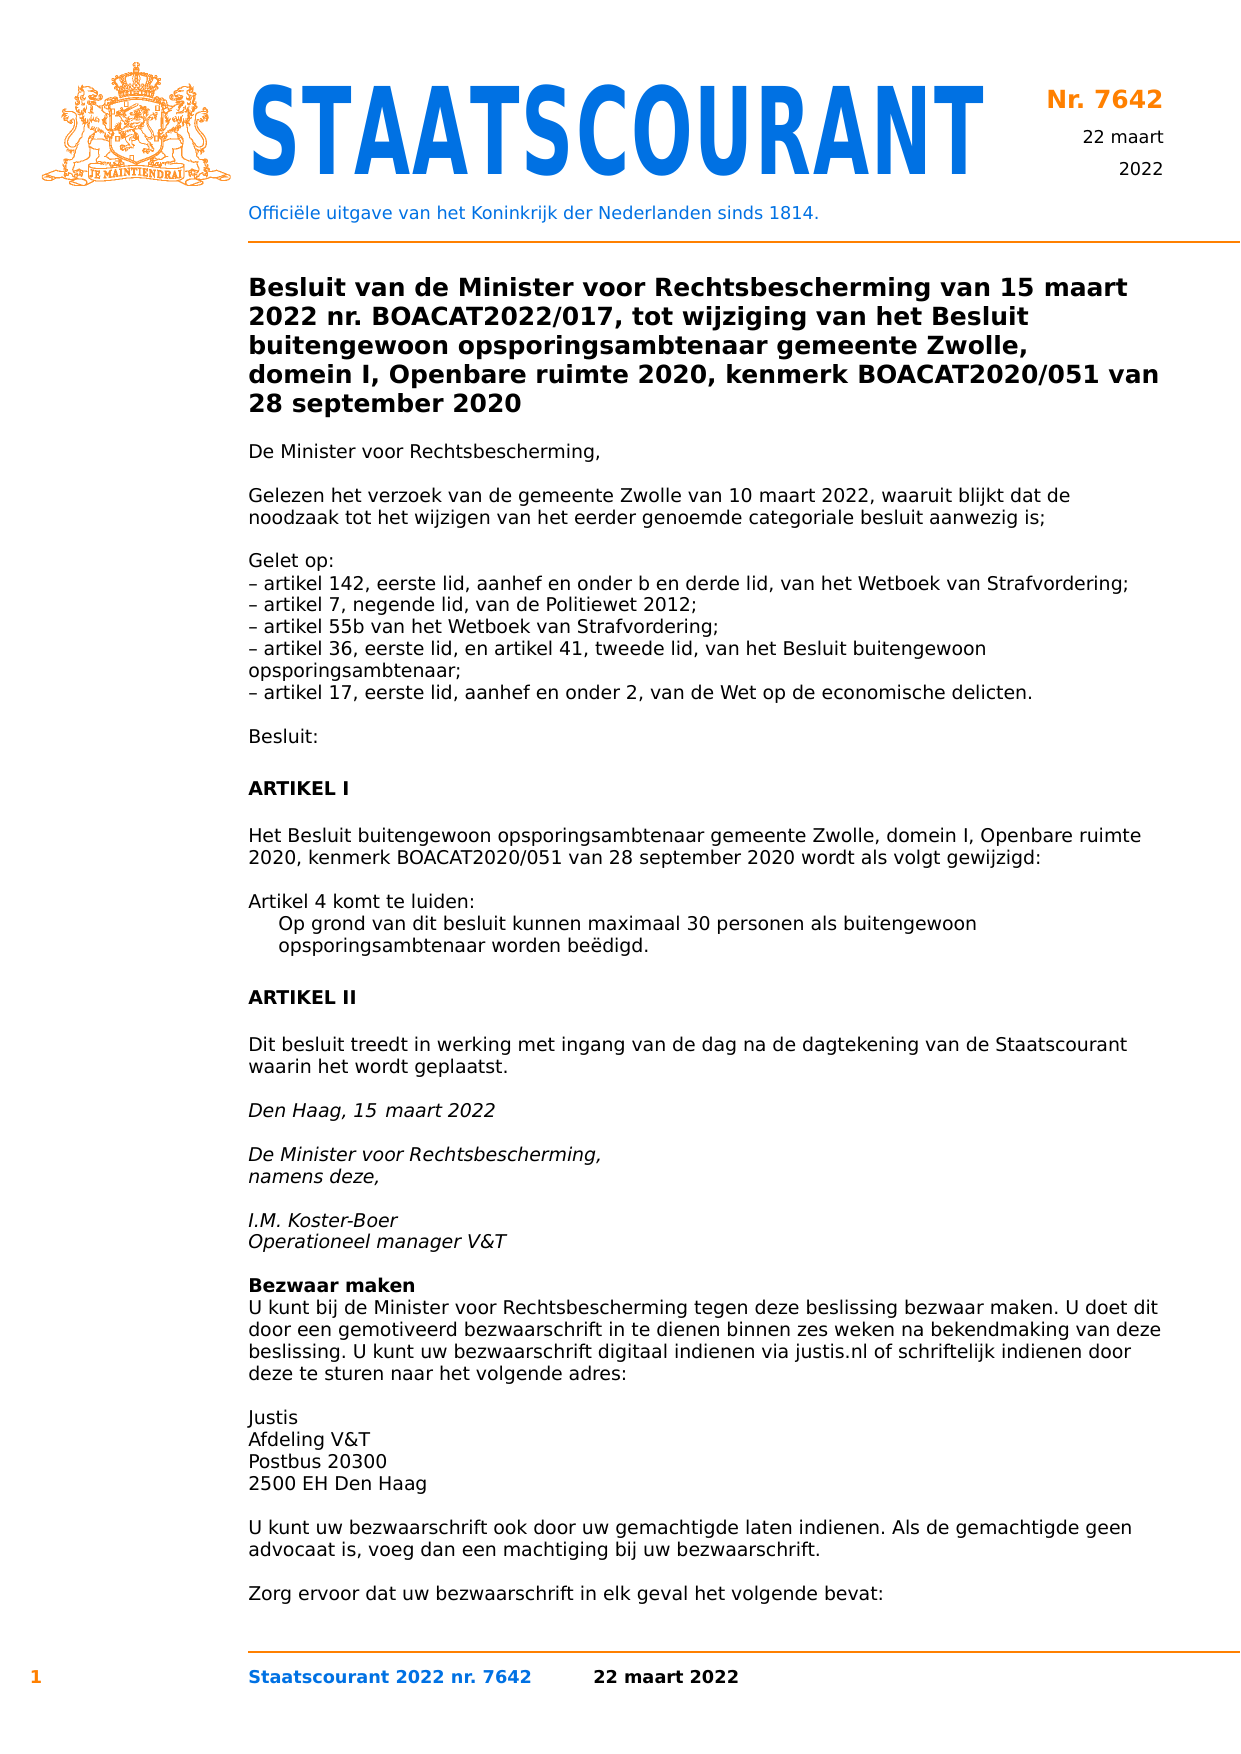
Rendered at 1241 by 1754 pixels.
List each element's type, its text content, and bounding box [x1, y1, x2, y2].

subtitle Besluit van de Minister voor Rechtsbescherming van 15 maart 2022 nr. BOACAT2022/017, tot wijziging van het Besluit buitengewoon opsporingsambtenaar gemeente Zwolle, domein I, Openbare ruimte 2020, kenmerk BOACAT2020/051 van 28 september 2020 [248, 273, 1163, 419]
text Den Haag, 15 maart 2022 [248, 1100, 1163, 1122]
text U kunt uw bezwaarschrift ook door uw gemachtigde laten indienen. Als de gemachtigde geen advocaat is, voeg dan een machtiging bij uw bezwaarschrift. [248, 1517, 1163, 1561]
text – artikel 55b van het Wetboek van Strafvordering; [248, 616, 1163, 638]
picture [41, 62, 231, 186]
text De Minister voor Rechtsbescherming, namens deze, I.M. Koster-Boer Operationeel manager V&T [248, 1143, 1163, 1253]
text U kunt bij de Minister voor Rechtsbescherming tegen deze beslissing bezwaar maken. U doet dit door een gemotiveerd bezwaarschrift in te dienen binnen zes weken na bekendmaking van deze beslissing. U kunt uw bezwaarschrift digitaal indienen via justis.nl of schriftelijk indienen door deze te sturen naar het volgende adres: [248, 1297, 1163, 1385]
table_cell 2022 [998, 153, 1240, 203]
subtitle ARTIKEL II [248, 987, 1163, 1009]
text 2500 EH Den Haag [248, 1473, 1163, 1495]
text – artikel 17, eerste lid, aanhef en onder 2, van de Wet op de economische delicten. [248, 682, 1163, 704]
text – artikel 36, eerste lid, en artikel 41, tweede lid, van het Besluit buitengewoon opsporingsambtenaar; [248, 638, 1163, 682]
text Op grond van dit besluit kunnen maximaal 30 personen als buitengewoon opsporingsambtenaar worden beëdigd. [278, 913, 1163, 957]
text Artikel 4 komt te luiden: [248, 891, 1163, 913]
text Afdeling V&T [248, 1429, 1163, 1451]
table_header STAATSCOURANT [248, 62, 998, 203]
text Het Besluit buitengewoon opsporingsambtenaar gemeente Zwolle, domein I, Openbare ruimte 2020, kenmerk BOACAT2020/051 van 28 september 2020 wordt als volgt gewijzigd: [248, 825, 1163, 869]
text Bezwaar maken [248, 1275, 1163, 1297]
table_cell Officiële uitgave van het Koninkrijk der Nederlanden sinds 1814. [248, 203, 1240, 241]
text – artikel 142, eerste lid, aanhef en onder b en derde lid, van het Wetboek van Strafvordering; [248, 572, 1163, 594]
text De Minister voor Rechtsbescherming, [248, 441, 1163, 463]
text – artikel 7, negende lid, van de Politiewet 2012; [248, 594, 1163, 616]
table_header [25, 62, 248, 241]
text Gelezen het verzoek van de gemeente Zwolle van 10 maart 2022, waaruit blijkt dat de noodzaak tot het wijzigen van het eerder genoemde categoriale besluit aanwezig is; [248, 484, 1163, 528]
subtitle ARTIKEL I [248, 778, 1163, 800]
text Dit besluit treedt in werking met ingang van de dag na de dagtekening van de Staatscourant waarin het wordt geplaatst. [248, 1034, 1163, 1078]
text Zorg ervoor dat uw bezwaarschrift in elk geval het volgende bevat: [248, 1583, 1163, 1605]
text Besluit: [248, 726, 1163, 748]
text Justis [248, 1407, 1163, 1429]
table_cell 22 maart [998, 121, 1240, 153]
table_header Nr. 7642 [998, 62, 1240, 121]
text Gelet op: [248, 550, 1163, 572]
text Postbus 20300 [248, 1451, 1163, 1473]
